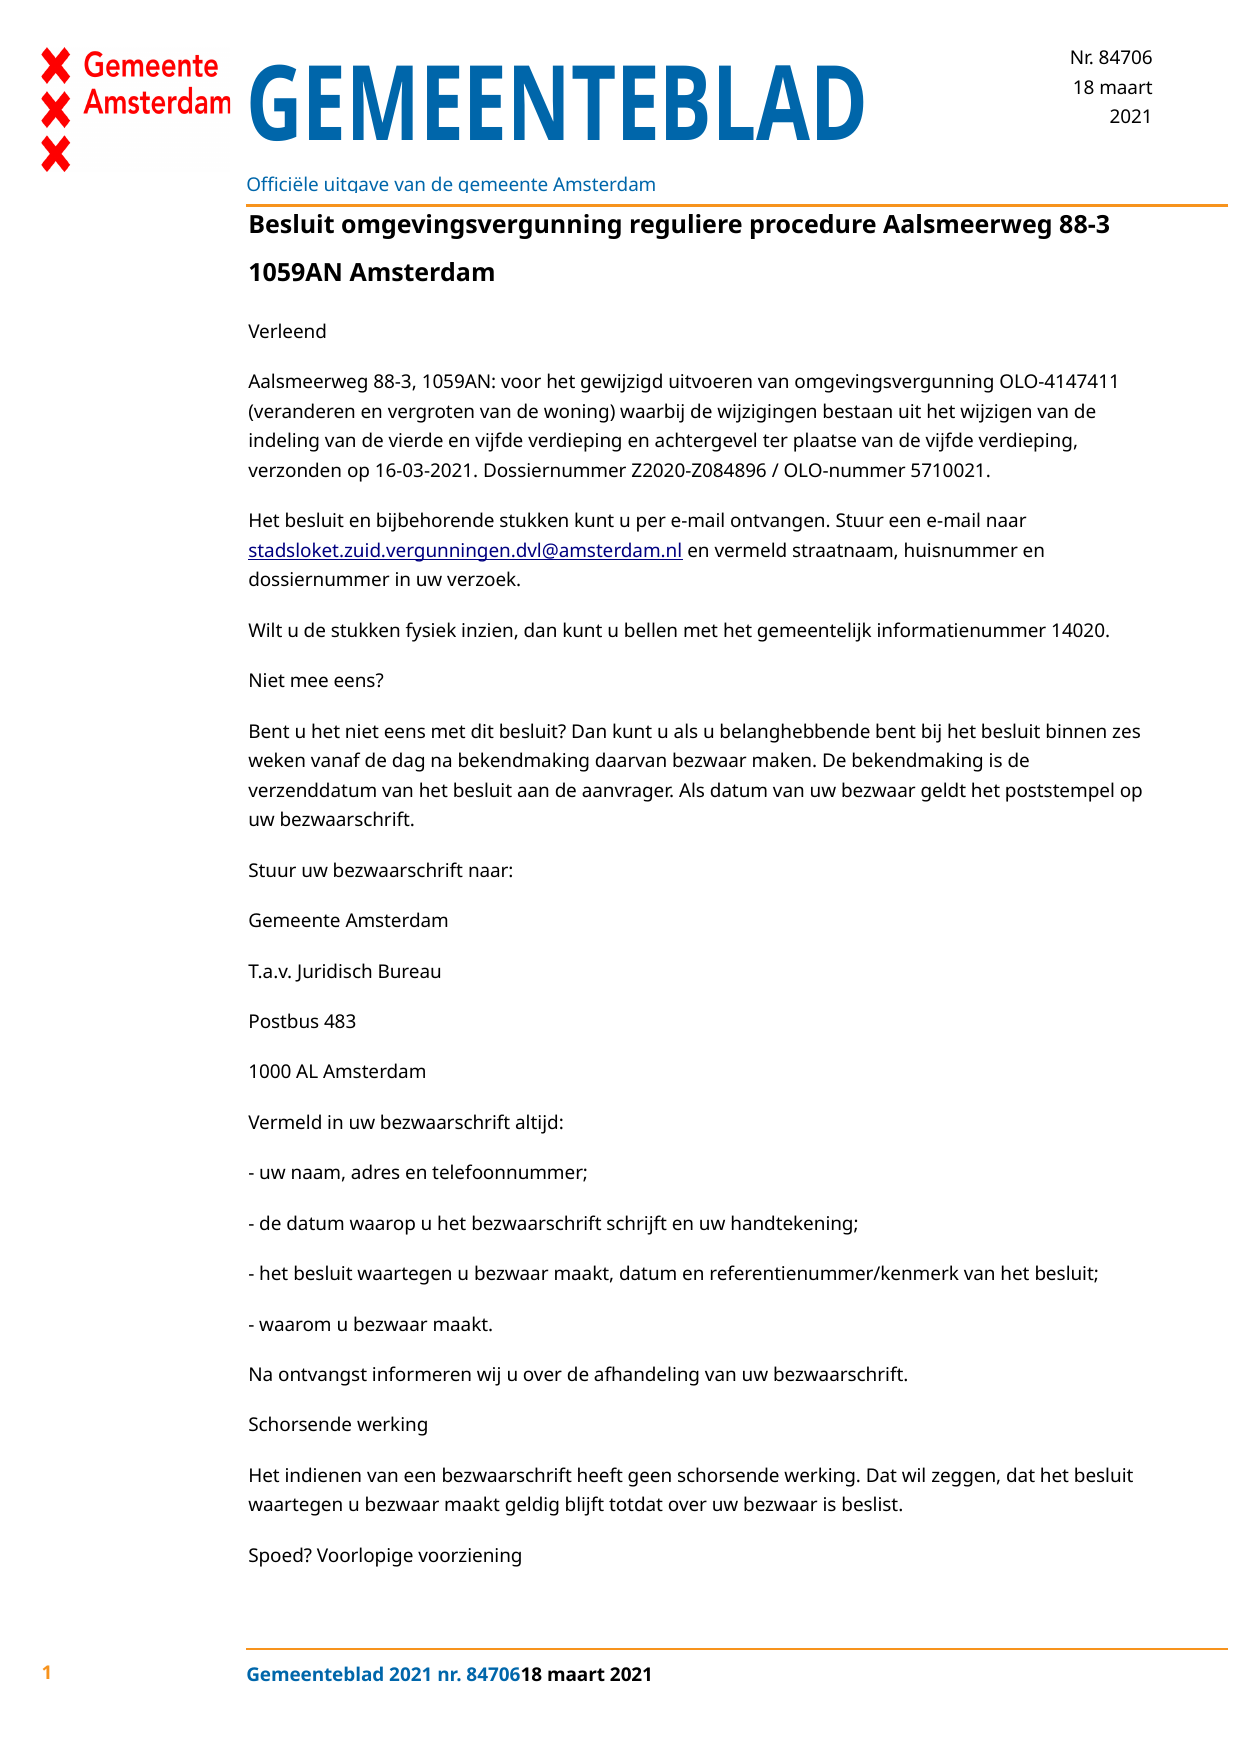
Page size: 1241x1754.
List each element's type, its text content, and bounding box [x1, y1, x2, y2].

text 1000 AL Amsterdam [248, 1059, 1152, 1084]
text Stuur uw bezwaarschrift naar: [248, 857, 1152, 883]
text Besluit omgevingsvergunning reguliere procedure Aalsmeerweg 88-3 1059AN Amsterdam [248, 207, 1152, 288]
text Bent u het niet eens met dit besluit? Dan kunt u als u belanghebbende bent bij het besluit binnen zes weken vanaf de dag na bekendmaking daarvan bezwaar maken. De bekendmaking is de verzenddatum van het besluit aan de aanvrager. Als datum van uw bezwaar geldt het poststempel op uw bezwaarschrift. [248, 718, 1152, 832]
text Het indienen van een bezwaarschrift heeft geen schorsende werking. Dat wil zeggen, dat het besluit waartegen u bezwaar maakt geldig blijft totdat over uw bezwaar is beslist. [248, 1462, 1152, 1517]
text - het besluit waartegen u bezwaar maakt, datum en referentienummer/kenmerk van het besluit; [248, 1260, 1152, 1286]
text Wilt u de stukken fysiek inzien, dan kunt u bellen met het gemeentelijk informatienummer 14020. [248, 617, 1152, 643]
text - uw naam, adres en telefoonnummer; [248, 1159, 1152, 1185]
text - de datum waarop u het bezwaarschrift schrijft en uw handtekening; [248, 1210, 1152, 1236]
text T.a.v. Juridisch Bureau [248, 958, 1152, 984]
text Aalsmeerweg 88-3, 1059AN: voor het gewijzigd uitvoeren van omgevingsvergunning OLO-4147411 (veranderen en vergroten van de woning) waarbij de wijzigingen bestaan uit het wijzigen van de indeling van de vierde en vijfde verdieping en achtergevel ter plaatse van de vijfde verdieping, verzonden op 16-03-2021. Dossiernummer Z2020-Z084896 / OLO-nummer 5710021. [248, 368, 1152, 483]
text Gemeente Amsterdam [248, 907, 1152, 933]
text Postbus 483 [248, 1008, 1152, 1034]
text - waarom u bezwaar maakt. [248, 1311, 1152, 1337]
text Het besluit en bijbehorende stukken kunt u per e-mail ontvangen. Stuur een e-mail naar stadsloket.zuid.vergunningen.dvl@amsterdam.nl en vermeld straatnaam, huisnummer en dossiernummer in uw verzoek. [248, 507, 1152, 592]
text Niet mee eens? [248, 667, 1152, 693]
text Schorsende werking [248, 1412, 1152, 1437]
picture [41, 47, 231, 172]
text Vermeld in uw bezwaarschrift altijd: [248, 1109, 1152, 1135]
text Verleend [248, 318, 1152, 344]
text Na ontvangst informeren wij u over de afhandeling van uw bezwaarschrift. [248, 1361, 1152, 1387]
text Spoed? Voorlopige voorziening [248, 1542, 1152, 1568]
